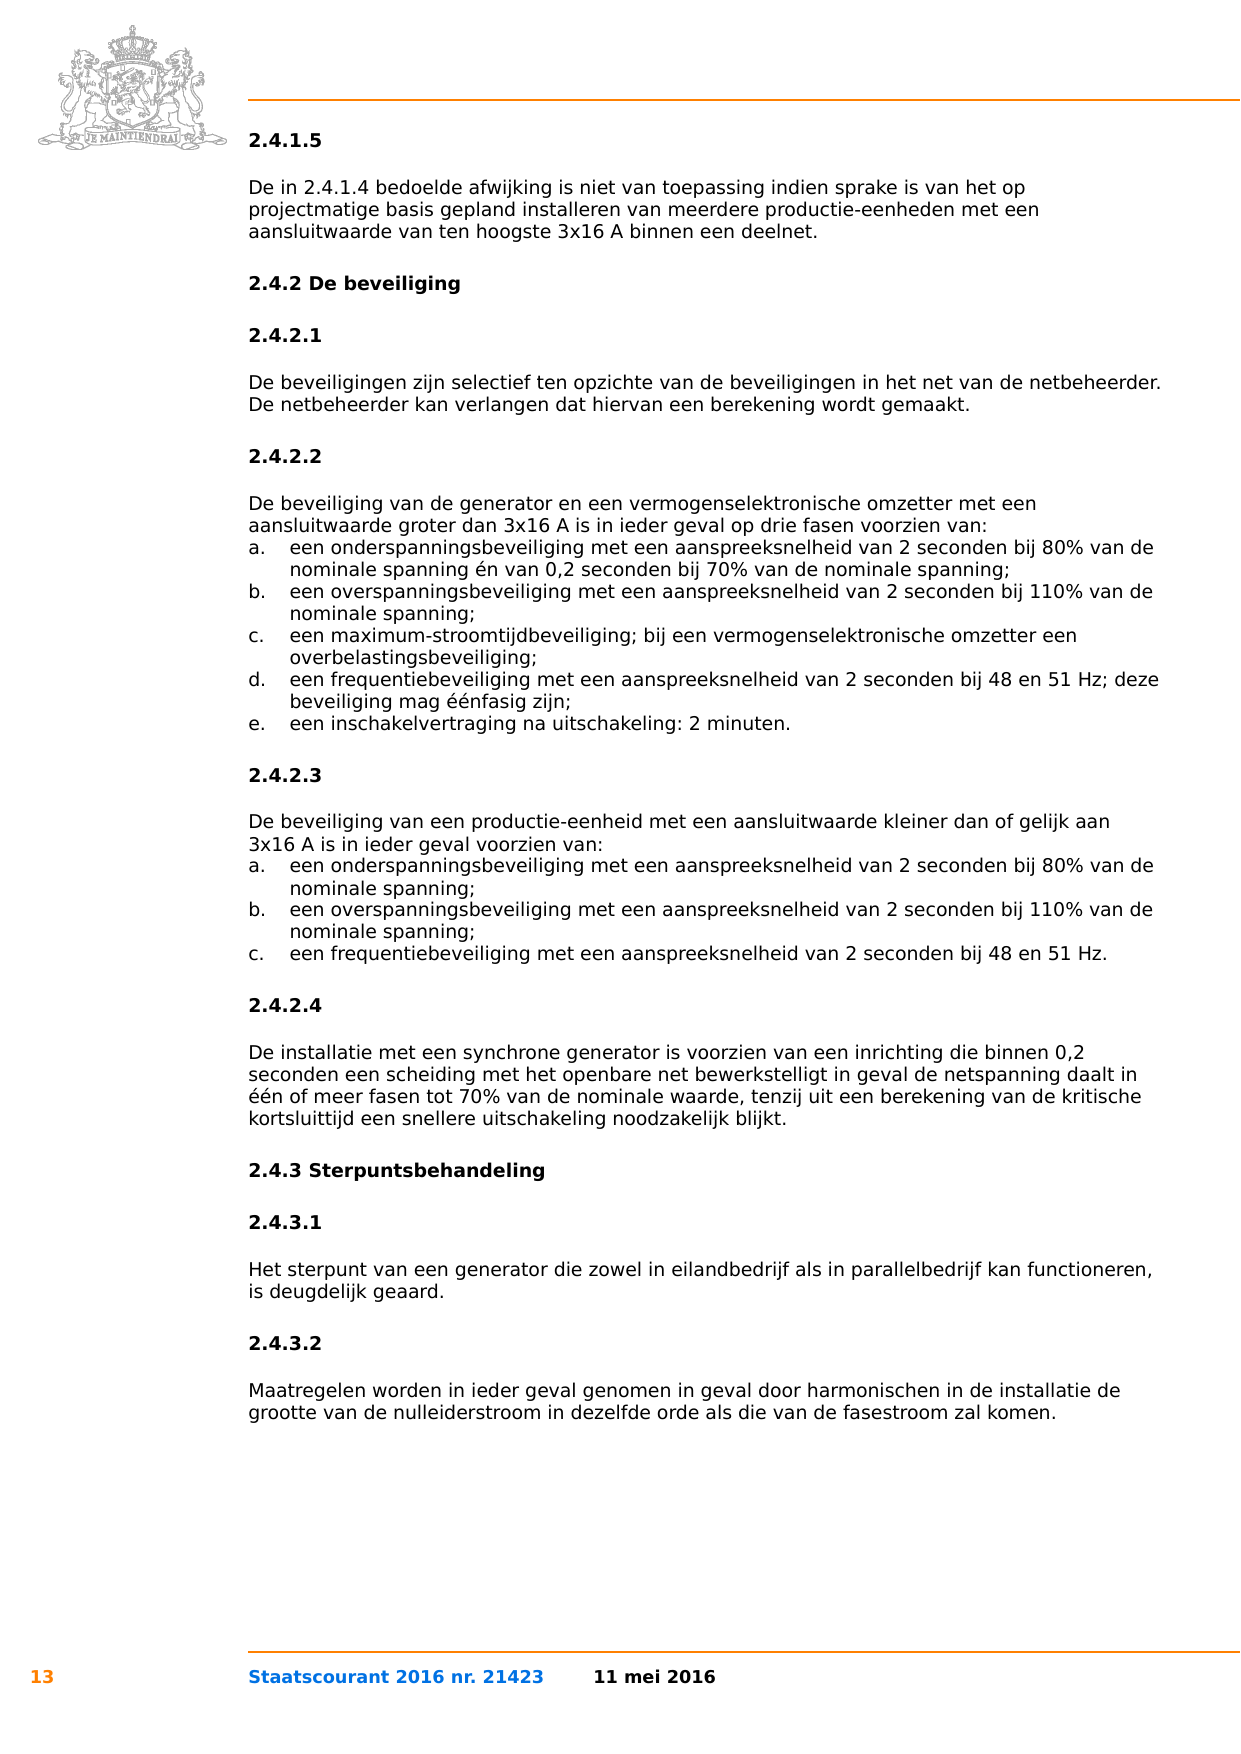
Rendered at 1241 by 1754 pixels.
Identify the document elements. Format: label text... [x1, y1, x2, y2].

text Het sterpunt van een generator die zowel in eilandbedrijf als in parallelbedrijf kan functioneren, is deugdelijk geaard. [248, 1259, 1163, 1303]
text c. een maximum-stroomtijdbeveiliging; bij een vermogenselektronische omzetter een overbelastingsbeveiliging; [248, 624, 1163, 668]
text b. een overspanningsbeveiliging met een aanspreeksnelheid van 2 seconden bij 110% van de nominale spanning; [248, 581, 1163, 624]
text Maatregelen worden in ieder geval genomen in geval door harmonischen in de installatie de grootte van de nulleiderstroom in dezelfde orde als die van de fasestroom zal komen. [248, 1380, 1163, 1424]
subtitle 2.4.2.4 [248, 995, 1163, 1017]
text d. een frequentiebeveiliging met een aanspreeksnelheid van 2 seconden bij 48 en 51 Hz; deze beveiliging mag éénfasig zijn; [248, 668, 1163, 712]
picture [38, 25, 227, 150]
subtitle 2.4.2 De beveiliging [248, 273, 1163, 295]
text e. een inschakelvertraging na uitschakeling: 2 minuten. [248, 712, 1163, 734]
subtitle 2.4.3.1 [248, 1212, 1163, 1234]
text De beveiligingen zijn selectief ten opzichte van de beveiligingen in het net van de netbeheerder. De netbeheerder kan verlangen dat hiervan een berekening wordt gemaakt. [248, 372, 1163, 416]
text De installatie met een synchrone generator is voorzien van een inrichting die binnen 0,2 seconden een scheiding met het openbare net bewerkstelligt in geval de netspanning daalt in één of meer fasen tot 70% van de nominale waarde, tenzij uit een berekening van de kritische kortsluittijd een snellere uitschakeling noodzakelijk blijkt. [248, 1042, 1163, 1130]
text De beveiliging van een productie-eenheid met een aansluitwaarde kleiner dan of gelijk aan 3x16 A is in ieder geval voorzien van: [248, 811, 1163, 855]
subtitle 2.4.2.2 [248, 446, 1163, 468]
text c. een frequentiebeveiliging met een aanspreeksnelheid van 2 seconden bij 48 en 51 Hz. [248, 943, 1163, 965]
subtitle 2.4.2.1 [248, 325, 1163, 347]
text De in 2.4.1.4 bedoelde afwijking is niet van toepassing indien sprake is van het op projectmatige basis gepland installeren van meerdere productie-eenheden met een aansluitwaarde van ten hoogste 3x16 A binnen een deelnet. [248, 177, 1163, 243]
subtitle 2.4.3.2 [248, 1333, 1163, 1355]
subtitle 2.4.1.5 [248, 130, 1163, 152]
subtitle 2.4.3 Sterpuntsbehandeling [248, 1160, 1163, 1182]
text a. een onderspanningsbeveiliging met een aanspreeksnelheid van 2 seconden bij 80% van de nominale spanning én van 0,2 seconden bij 70% van de nominale spanning; [248, 537, 1163, 581]
subtitle 2.4.2.3 [248, 764, 1163, 786]
text De beveiliging van de generator en een vermogenselektronische omzetter met een aansluitwaarde groter dan 3x16 A is in ieder geval op drie fasen voorzien van: [248, 493, 1163, 537]
text a. een onderspanningsbeveiliging met een aanspreeksnelheid van 2 seconden bij 80% van de nominale spanning; [248, 855, 1163, 899]
text b. een overspanningsbeveiliging met een aanspreeksnelheid van 2 seconden bij 110% van de nominale spanning; [248, 899, 1163, 943]
